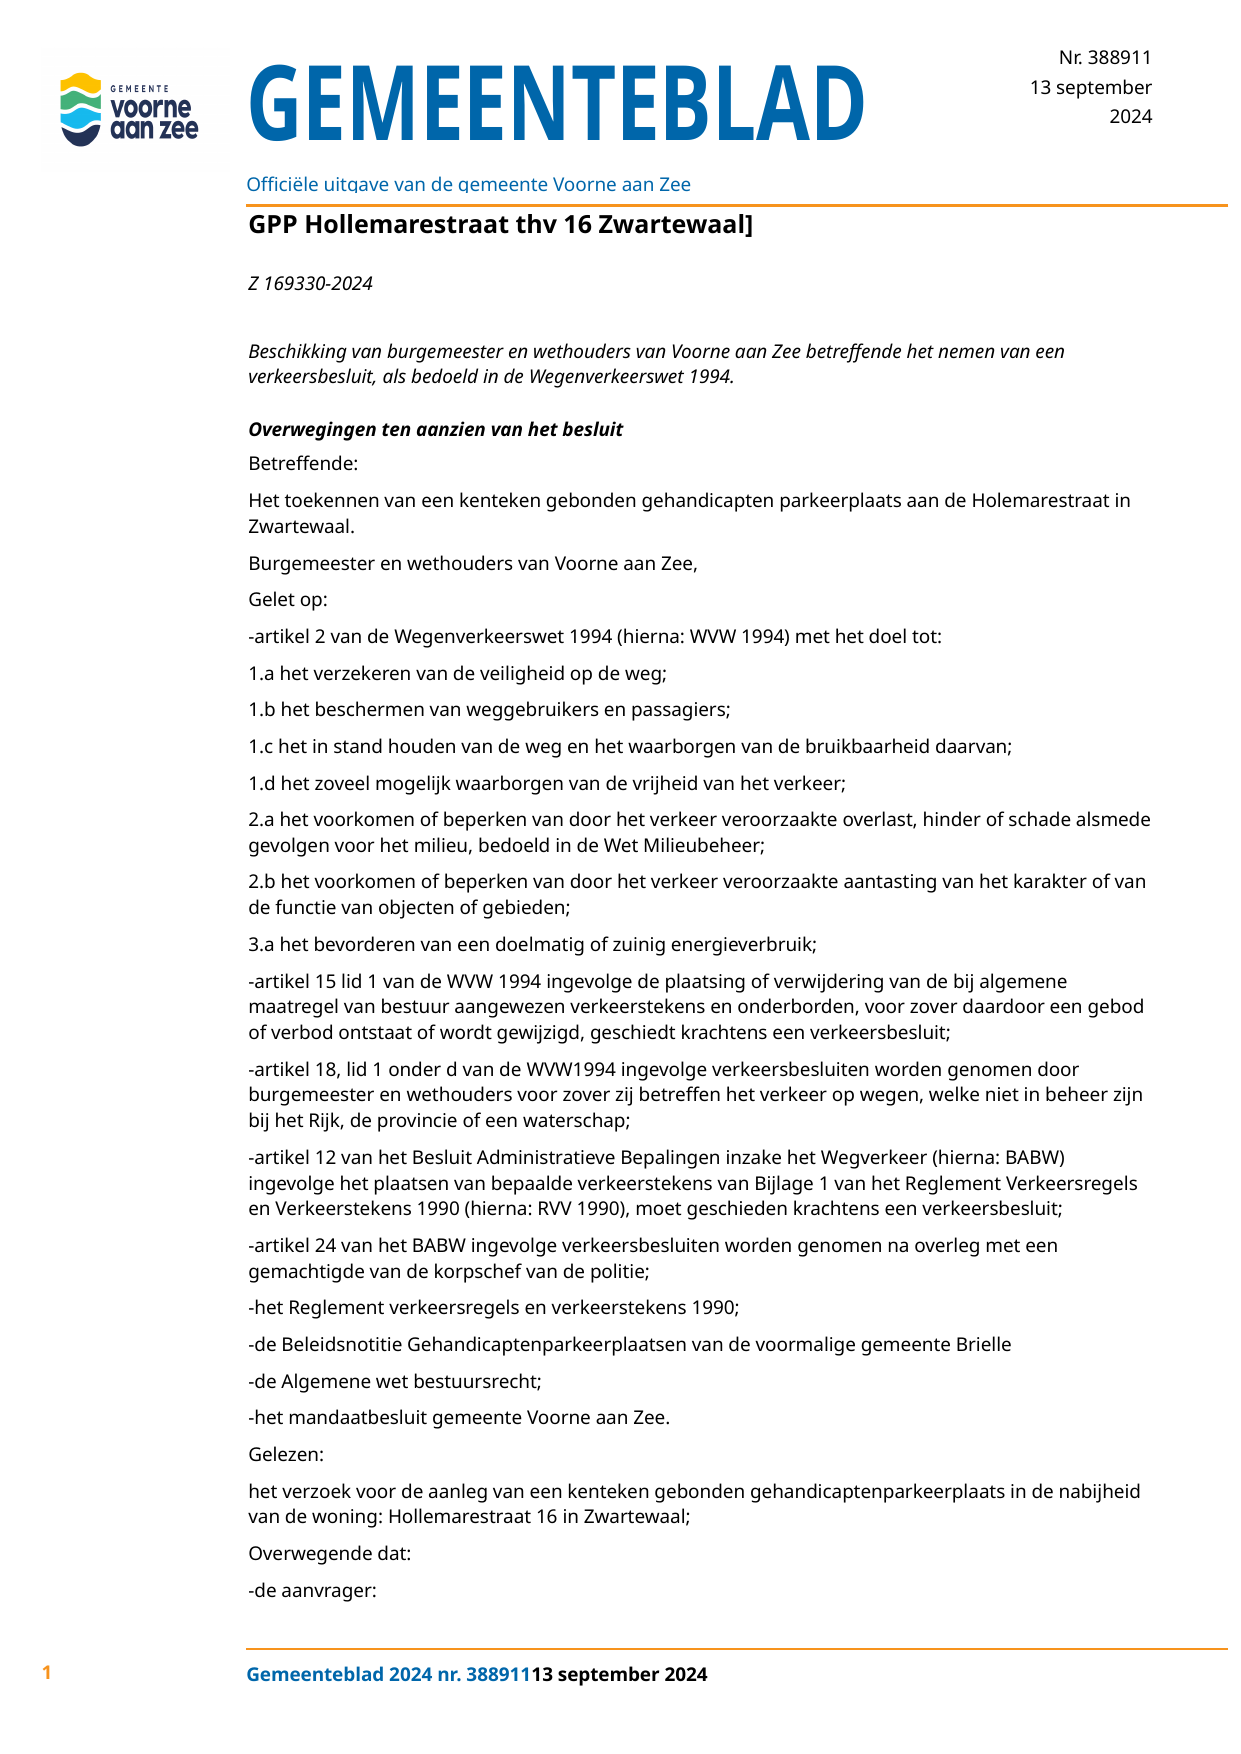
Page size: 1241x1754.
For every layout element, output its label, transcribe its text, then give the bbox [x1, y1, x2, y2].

picture [41, 47, 231, 172]
text Het toekennen van een kenteken gebonden gehandicapten parkeerplaats aan de Holemarestraat in Zwartewaal. [248, 487, 1152, 539]
text Gelezen: [248, 1441, 1152, 1467]
text -artikel 24 van het BABW ingevolge verkeersbesluiten worden genomen na overleg met een gemachtigde van de korpschef van de politie; [248, 1232, 1152, 1284]
text 1.d het zoveel mogelijk waarborgen van de vrijheid van het verkeer; [248, 770, 1152, 795]
text -het mandaatbesluit gemeente Voorne aan Zee. [248, 1404, 1152, 1430]
text -de Beleidsnotitie Gehandicaptenparkeerplaatsen van de voormalige gemeente Brielle [248, 1331, 1152, 1357]
text -artikel 2 van de Wegenverkeerswet 1994 (hierna: WVW 1994) met het doel tot: [248, 623, 1152, 649]
text -artikel 18, lid 1 onder d van de WVW1994 ingevolge verkeersbesluiten worden genomen door burgemeester en wethouders voor zover zij betreffen het verkeer op wegen, welke niet in beheer zijn bij het Rijk, de provincie of een waterschap; [248, 1056, 1152, 1133]
text Overwegende dat: [248, 1540, 1152, 1566]
text Gelet op: [248, 586, 1152, 612]
text -de aanvrager: [248, 1577, 1152, 1603]
text GPP Hollemarestraat thv 16 Zwartewaal] [248, 207, 1152, 241]
text -artikel 12 van het Besluit Administratieve Bepalingen inzake het Wegverkeer (hierna: BABW) ingevolge het plaatsen van bepaalde verkeerstekens van Bijlage 1 van het Reglement Verkeersregels en Verkeerstekens 1990 (hierna: RVV 1990), moet geschieden krachtens een verkeersbesluit; [248, 1144, 1152, 1221]
text 1.b het beschermen van weggebruikers en passagiers; [248, 696, 1152, 722]
text -artikel 15 lid 1 van de WVW 1994 ingevolge de plaatsing of verwijdering van de bij algemene maatregel van bestuur aangewezen verkeerstekens en onderborden, voor zover daardoor een gebod of verbod ontstaat of wordt gewijzigd, geschiedt krachtens een verkeersbesluit; [248, 968, 1152, 1045]
text het verzoek voor de aanleg van een kenteken gebonden gehandicaptenparkeerplaats in de nabijheid van de woning: Hollemarestraat 16 in Zwartewaal; [248, 1478, 1152, 1529]
text 1.a het verzekeren van de veiligheid op de weg; [248, 660, 1152, 685]
text Betreffende: [248, 451, 1152, 476]
text Beschikking van burgemeester en wethouders van Voorne aan Zee betreffende het nemen van een verkeersbesluit, als bedoeld in de Wegenverkeerswet 1994. [248, 338, 1152, 389]
text Z 169330-2024 [248, 270, 1152, 296]
text 2.a het voorkomen of beperken van door het verkeer veroorzaakte overlast, hinder of schade alsmede gevolgen voor het milieu, bedoeld in de Wet Milieubeheer; [248, 806, 1152, 858]
text 1.c het in stand houden van de weg en het waarborgen van de bruikbaarheid daarvan; [248, 733, 1152, 759]
text Burgemeester en wethouders van Voorne aan Zee, [248, 550, 1152, 575]
text 3.a het bevorderen van een doelmatig of zuinig energieverbruik; [248, 931, 1152, 957]
text 2.b het voorkomen of beperken van door het verkeer veroorzaakte aantasting van het karakter of van de functie van objecten of gebieden; [248, 869, 1152, 920]
text -het Reglement verkeersregels en verkeerstekens 1990; [248, 1294, 1152, 1320]
text Overwegingen ten aanzien van het besluit [248, 417, 1152, 442]
text -de Algemene wet bestuursrecht; [248, 1368, 1152, 1394]
